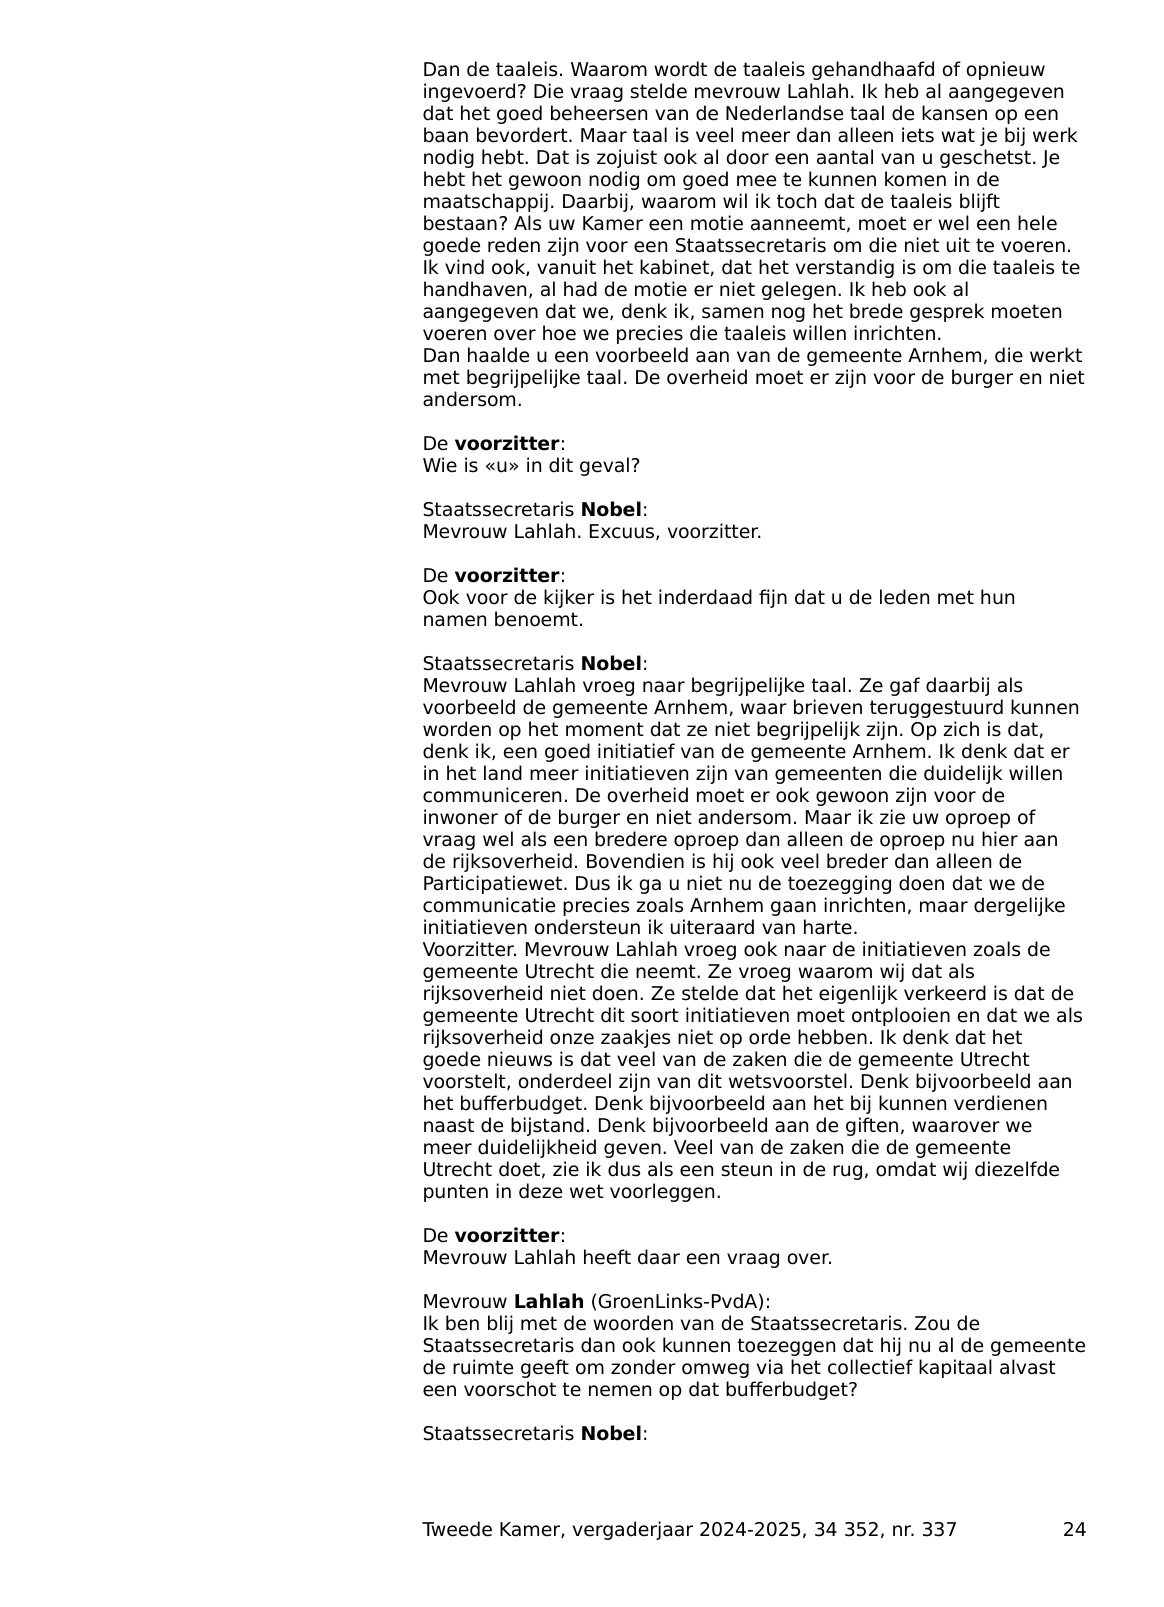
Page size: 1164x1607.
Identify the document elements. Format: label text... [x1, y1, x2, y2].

text Dan haalde u een voorbeeld aan van de gemeente Arnhem, die werkt met begrijpelijke taal. De overheid moet er zijn voor de burger en niet andersom. [422, 345, 1087, 411]
text Staatssecretaris Nobel: [422, 653, 1087, 675]
text Wie is «u» in dit geval? [422, 455, 1087, 477]
text Ik ben blij met de woorden van de Staatssecretaris. Zou de Staatssecretaris dan ook kunnen toezeggen dat hij nu al de gemeente de ruimte geeft om zonder omweg via het collectief kapitaal alvast een voorschot te nemen op dat bufferbudget? [422, 1313, 1087, 1401]
text De voorzitter: [422, 1225, 1087, 1247]
text Staatssecretaris Nobel: [422, 1423, 1087, 1445]
text Ook voor de kijker is het inderdaad fijn dat u de leden met hun namen benoemt. [422, 587, 1087, 631]
text Mevrouw Lahlah (GroenLinks-PvdA): [422, 1291, 1087, 1313]
text Dan de taaleis. Waarom wordt de taaleis gehandhaafd of opnieuw ingevoerd? Die vraag stelde mevrouw Lahlah. Ik heb al aangegeven dat het goed beheersen van de Nederlandse taal de kansen op een baan bevordert. Maar taal is veel meer dan alleen iets wat je bij werk nodig hebt. Dat is zojuist ook al door een aantal van u geschetst. Je hebt het gewoon nodig om goed mee te kunnen komen in de maatschappij. Daarbij, waarom wil ik toch dat de taaleis blijft bestaan? Als uw Kamer een motie aanneemt, moet er wel een hele goede reden zijn voor een Staatssecretaris om die niet uit te voeren. Ik vind ook, vanuit het kabinet, dat het verstandig is om die taaleis te handhaven, al had de motie er niet gelegen. Ik heb ook al aangegeven dat we, denk ik, samen nog het brede gesprek moeten voeren over hoe we precies die taaleis willen inrichten. [422, 59, 1087, 345]
text Mevrouw Lahlah heeft daar een vraag over. [422, 1247, 1087, 1269]
text De voorzitter: [422, 433, 1087, 455]
text Staatssecretaris Nobel: [422, 499, 1087, 521]
text De voorzitter: [422, 565, 1087, 587]
text Mevrouw Lahlah vroeg naar begrijpelijke taal. Ze gaf daarbij als voorbeeld de gemeente Arnhem, waar brieven teruggestuurd kunnen worden op het moment dat ze niet begrijpelijk zijn. Op zich is dat, denk ik, een goed initiatief van de gemeente Arnhem. Ik denk dat er in het land meer initiatieven zijn van gemeenten die duidelijk willen communiceren. De overheid moet er ook gewoon zijn voor de inwoner of de burger en niet andersom. Maar ik zie uw oproep of vraag wel als een bredere oproep dan alleen de oproep nu hier aan de rijksoverheid. Bovendien is hij ook veel breder dan alleen de Participatiewet. Dus ik ga u niet nu de toezegging doen dat we de communicatie precies zoals Arnhem gaan inrichten, maar dergelijke initiatieven ondersteun ik uiteraard van harte. [422, 675, 1087, 939]
text Voorzitter. Mevrouw Lahlah vroeg ook naar de initiatieven zoals de gemeente Utrecht die neemt. Ze vroeg waarom wij dat als rijksoverheid niet doen. Ze stelde dat het eigenlijk verkeerd is dat de gemeente Utrecht dit soort initiatieven moet ontplooien en dat we als rijksoverheid onze zaakjes niet op orde hebben. Ik denk dat het goede nieuws is dat veel van de zaken die de gemeente Utrecht voorstelt, onderdeel zijn van dit wetsvoorstel. Denk bijvoorbeeld aan het bufferbudget. Denk bijvoorbeeld aan het bij kunnen verdienen naast de bijstand. Denk bijvoorbeeld aan de giften, waarover we meer duidelijkheid geven. Veel van de zaken die de gemeente Utrecht doet, zie ik dus als een steun in de rug, omdat wij diezelfde punten in deze wet voorleggen. [422, 939, 1087, 1203]
text Mevrouw Lahlah. Excuus, voorzitter. [422, 521, 1087, 543]
